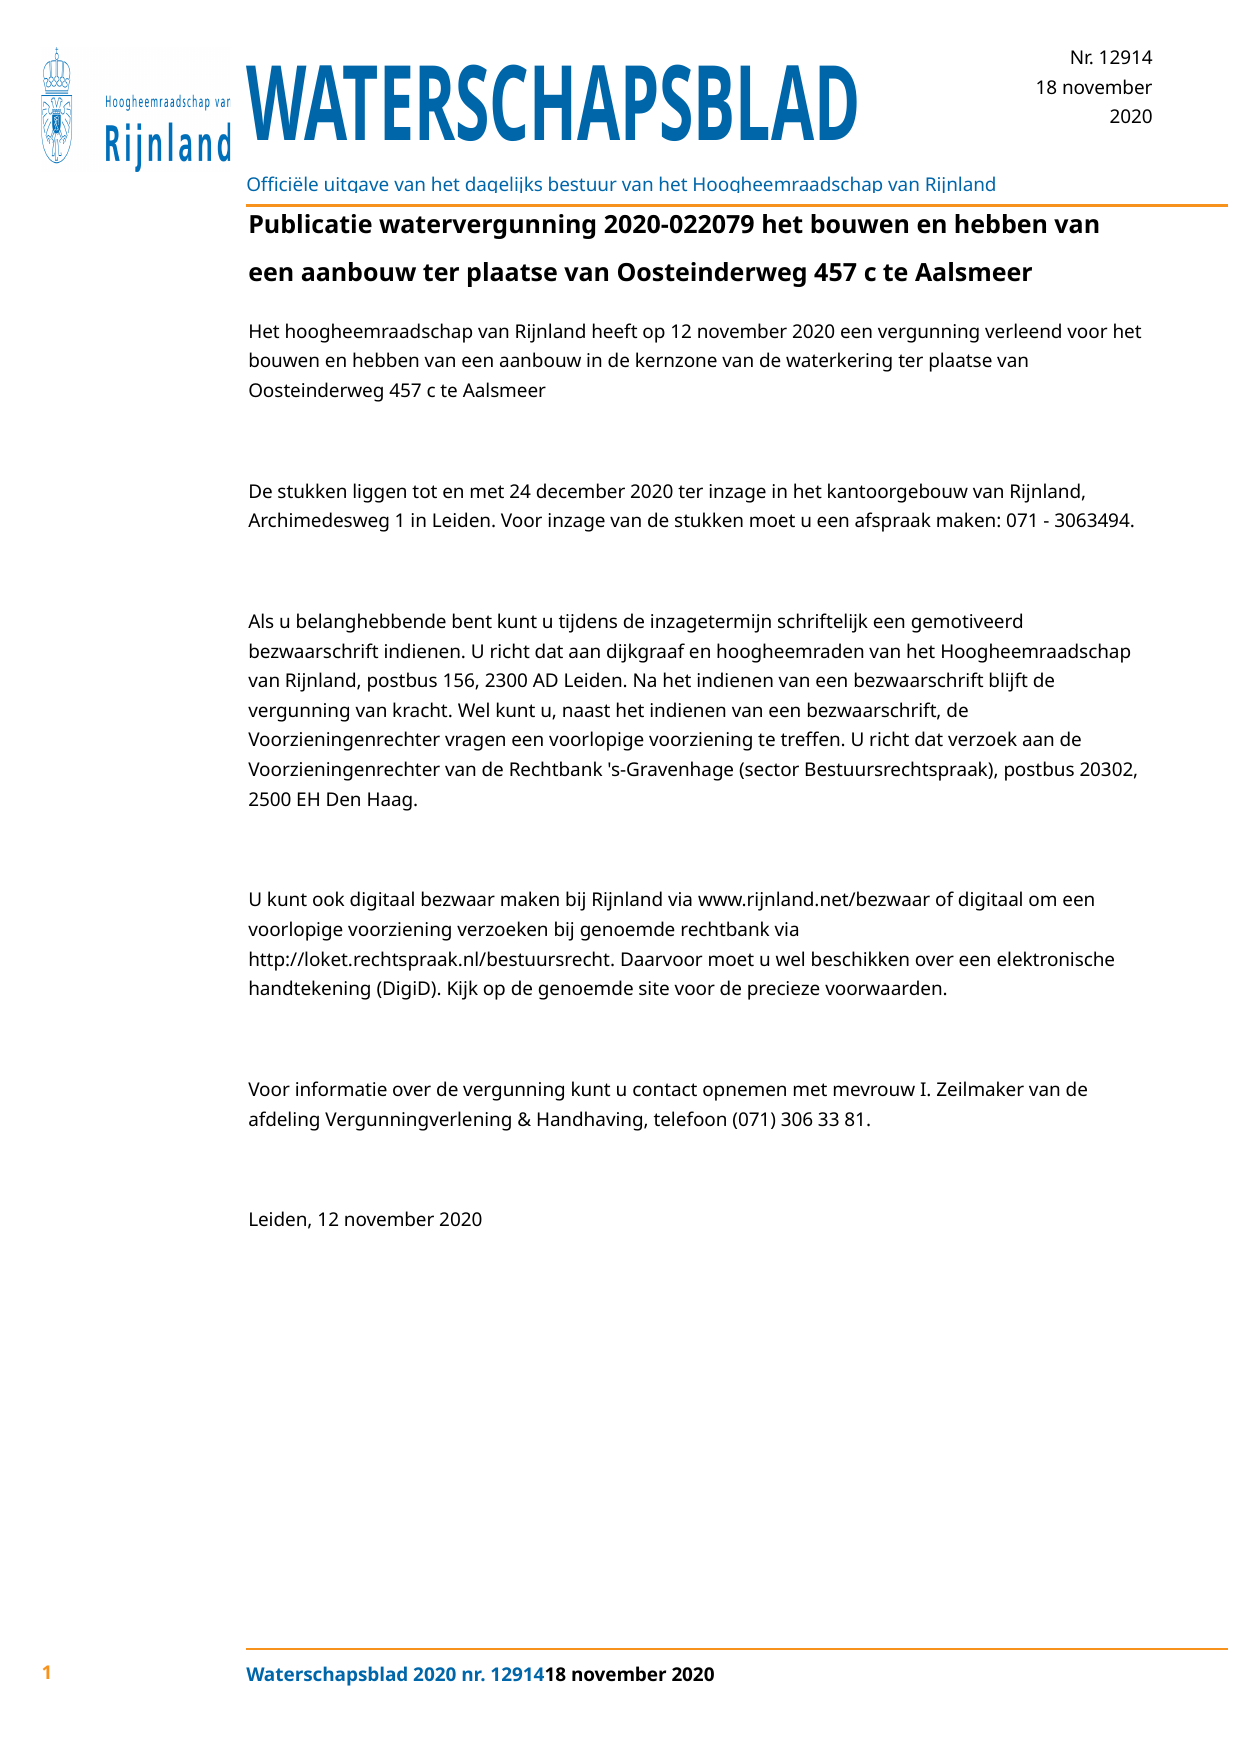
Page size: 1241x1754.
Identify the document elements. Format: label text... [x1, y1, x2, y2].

text De stukken liggen tot en met 24 december 2020 ter inzage in het kantoorgebouw van Rijnland, Archimedesweg 1 in Leiden. Voor inzage van de stukken moet u een afspraak maken: 071 - 3063494. [248, 478, 1152, 533]
text Het hoogheemraadschap van Rijnland heeft op 12 november 2020 een vergunning verleend voor het bouwen en hebben van een aanbouw in de kernzone van de waterkering ter plaatse van Oosteinderweg 457 c te Aalsmeer [248, 318, 1152, 403]
text U kunt ook digitaal bezwaar maken bij Rijnland via www.rijnland.net/bezwaar of digitaal om een voorlopige voorziening verzoeken bij genoemde rechtbank via http://loket.rechtspraak.nl/bestuursrecht. Daarvoor moet u wel beschikken over een elektronische handtekening (DigiD). Kijk op de genoemde site voor de precieze voorwaarden. [248, 887, 1152, 1001]
picture [41, 47, 231, 172]
text Voor informatie over de vergunning kunt u contact opnemen met mevrouw I. Zeilmaker van de afdeling Vergunningverlening & Handhaving, telefoon (071) 306 33 81. [248, 1076, 1152, 1132]
text Als u belanghebbende bent kunt u tijdens de inzagetermijn schriftelijk een gemotiveerd bezwaarschrift indienen. U richt dat aan dijkgraaf en hoogheemraden van het Hoogheemraadschap van Rijnland, postbus 156, 2300 AD Leiden. Na het indienen van een bezwaarschrift blijft de vergunning van kracht. Wel kunt u, naast het indienen van een bezwaarschrift, de Voorzieningenrechter vragen een voorlopige voorziening te treffen. U richt dat verzoek aan de Voorzieningenrechter van de Rechtbank 's-Gravenhage (sector Bestuursrechtspraak), postbus 20302, 2500 EH Den Haag. [248, 608, 1152, 812]
text Publicatie watervergunning 2020-022079 het bouwen en hebben van een aanbouw ter plaatse van Oosteinderweg 457 c te Aalsmeer [248, 207, 1152, 288]
text Leiden, 12 november 2020 [248, 1207, 1152, 1232]
